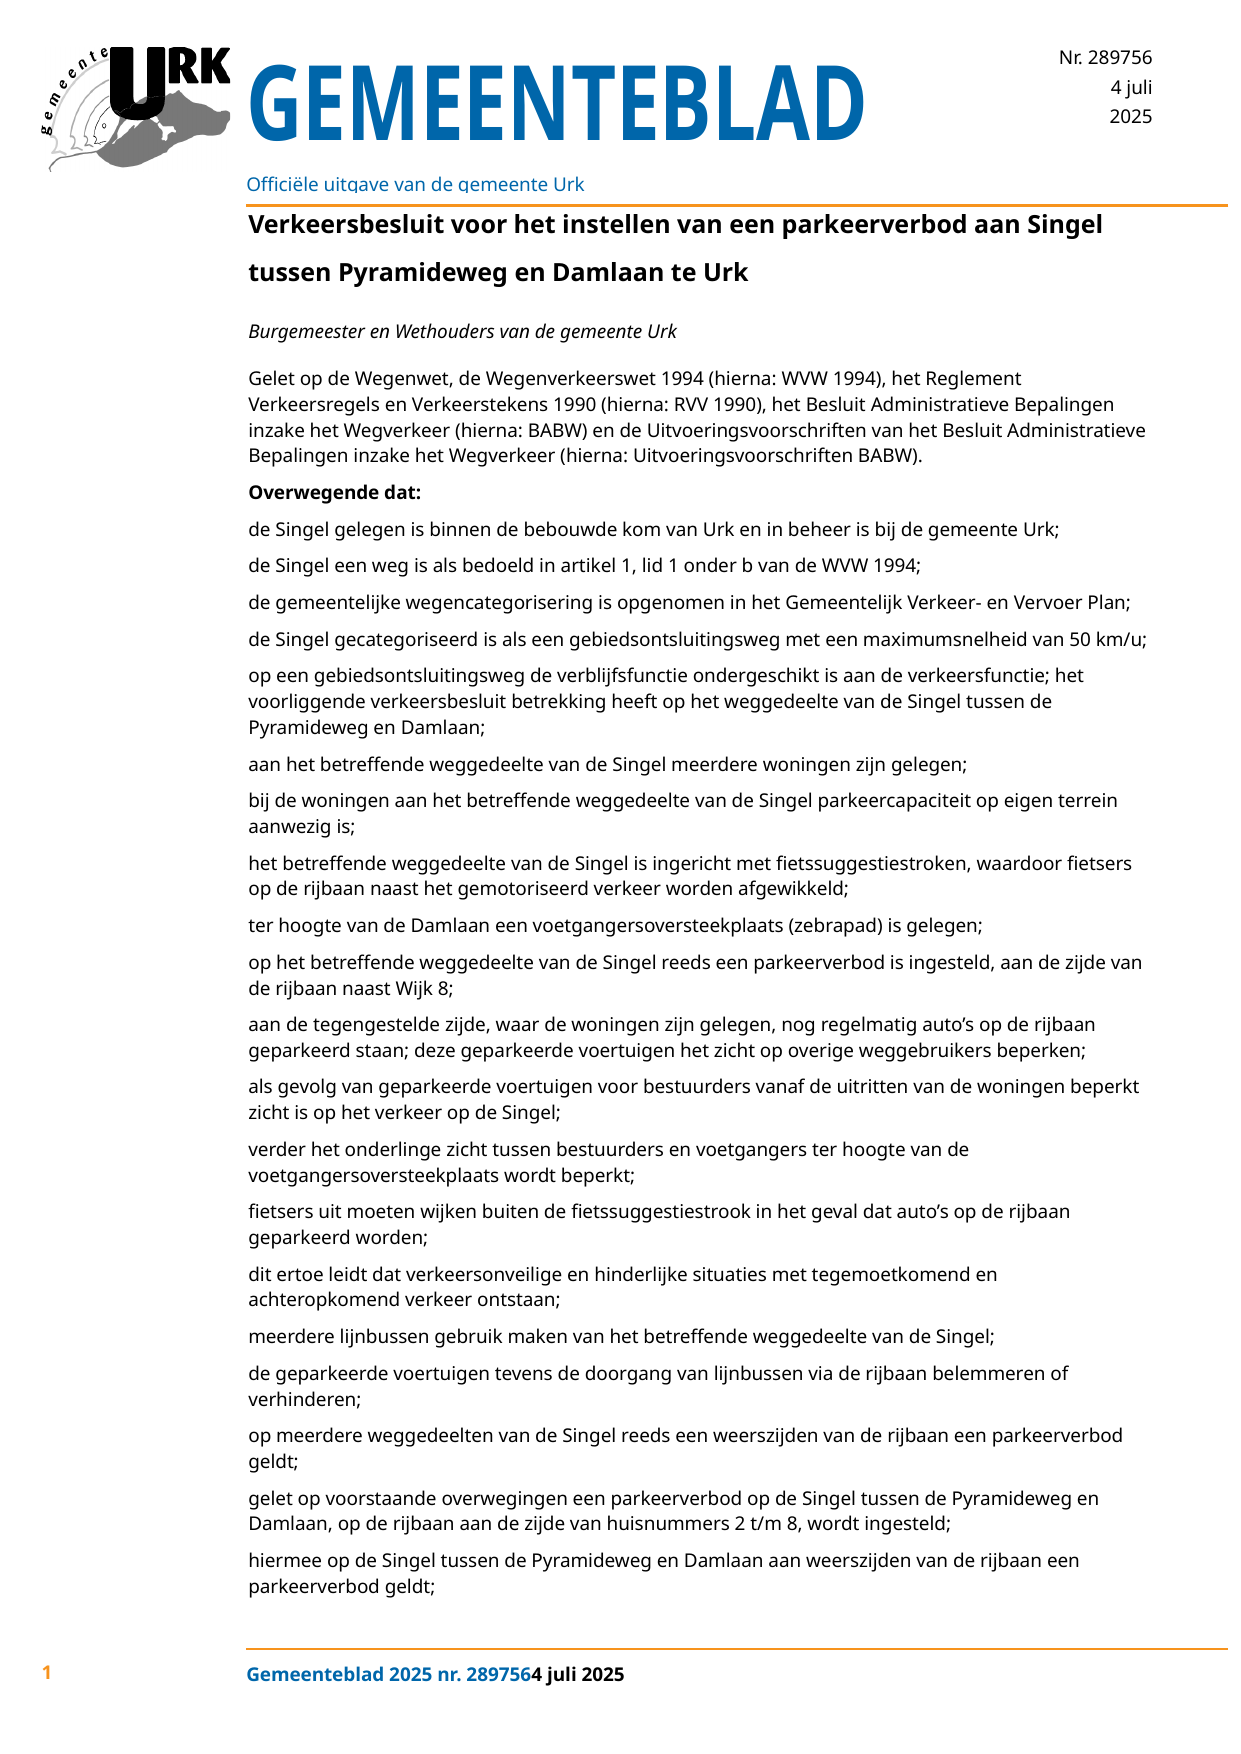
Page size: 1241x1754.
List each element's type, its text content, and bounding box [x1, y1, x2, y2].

text als gevolg van geparkeerde voertuigen voor bestuurders vanaf de uitritten van de woningen beperkt zicht is op het verkeer op de Singel; [248, 1074, 1152, 1125]
text op een gebiedsontsluitingsweg de verblijfsfunctie ondergeschikt is aan de verkeersfunctie; het voorliggende verkeersbesluit betrekking heeft op het weggedeelte van de Singel tussen de Pyramideweg en Damlaan; [248, 663, 1152, 740]
text de Singel gelegen is binnen de bebouwde kom van Urk en in beheer is bij de gemeente Urk; [248, 516, 1152, 542]
text verder het onderlinge zicht tussen bestuurders en voetgangers ter hoogte van de voetgangersoversteekplaats wordt beperkt; [248, 1136, 1152, 1188]
text de gemeentelijke wegencategorisering is opgenomen in het Gemeentelijk Verkeer- en Vervoer Plan; [248, 589, 1152, 615]
text bij de woningen aan het betreffende weggedeelte van de Singel parkeercapaciteit op eigen terrein aanwezig is; [248, 787, 1152, 839]
text fietsers uit moeten wijken buiten de fietssuggestiestrook in het geval dat auto’s op de rijbaan geparkeerd worden; [248, 1198, 1152, 1250]
text hiermee op de Singel tussen de Pyramideweg en Damlaan aan weerszijden van de rijbaan een parkeerverbod geldt; [248, 1547, 1152, 1599]
picture [41, 47, 231, 172]
text dit ertoe leidt dat verkeersonveilige en hinderlijke situaties met tegemoetkomend en achteropkomend verkeer ontstaan; [248, 1261, 1152, 1312]
text Burgemeester en Wethouders van de gemeente Urk [248, 318, 1152, 344]
text Gelet op de Wegenwet, de Wegenverkeerswet 1994 (hierna: WVW 1994), het Reglement Verkeersregels en Verkeerstekens 1990 (hierna: RVV 1990), het Besluit Administratieve Bepalingen inzake het Wegverkeer (hierna: BABW) en de Uitvoeringsvoorschriften van het Besluit Administratieve Bepalingen inzake het Wegverkeer (hierna: Uitvoeringsvoorschriften BABW). [248, 366, 1152, 468]
text Overwegende dat: [248, 479, 1152, 505]
text de geparkeerde voertuigen tevens de doorgang van lijnbussen via de rijbaan belemmeren of verhinderen; [248, 1360, 1152, 1411]
text Verkeersbesluit voor het instellen van een parkeerverbod aan Singel tussen Pyramideweg en Damlaan te Urk [248, 207, 1152, 288]
text ter hoogte van de Damlaan een voetgangersoversteekplaats (zebrapad) is gelegen; [248, 912, 1152, 938]
text aan de tegengestelde zijde, waar de woningen zijn gelegen, nog regelmatig auto’s op de rijbaan geparkeerd staan; deze geparkeerde voertuigen het zicht op overige weggebruikers beperken; [248, 1011, 1152, 1063]
text aan het betreffende weggedeelte van de Singel meerdere woningen zijn gelegen; [248, 751, 1152, 777]
text de Singel gecategoriseerd is als een gebiedsontsluitingsweg met een maximumsnelheid van 50 km/u; [248, 626, 1152, 652]
text de Singel een weg is als bedoeld in artikel 1, lid 1 onder b van de WVW 1994; [248, 553, 1152, 578]
text op meerdere weggedeelten van de Singel reeds een weerszijden van de rijbaan een parkeerverbod geldt; [248, 1422, 1152, 1474]
text gelet op voorstaande overwegingen een parkeerverbod op de Singel tussen de Pyramideweg en Damlaan, op de rijbaan aan de zijde van huisnummers 2 t/m 8, wordt ingesteld; [248, 1485, 1152, 1536]
text het betreffende weggedeelte van de Singel is ingericht met fietssuggestiestroken, waardoor fietsers op de rijbaan naast het gemotoriseerd verkeer worden afgewikkeld; [248, 850, 1152, 901]
text op het betreffende weggedeelte van de Singel reeds een parkeerverbod is ingesteld, aan de zijde van de rijbaan naast Wijk 8; [248, 949, 1152, 1000]
text meerdere lijnbussen gebruik maken van het betreffende weggedeelte van de Singel; [248, 1323, 1152, 1349]
